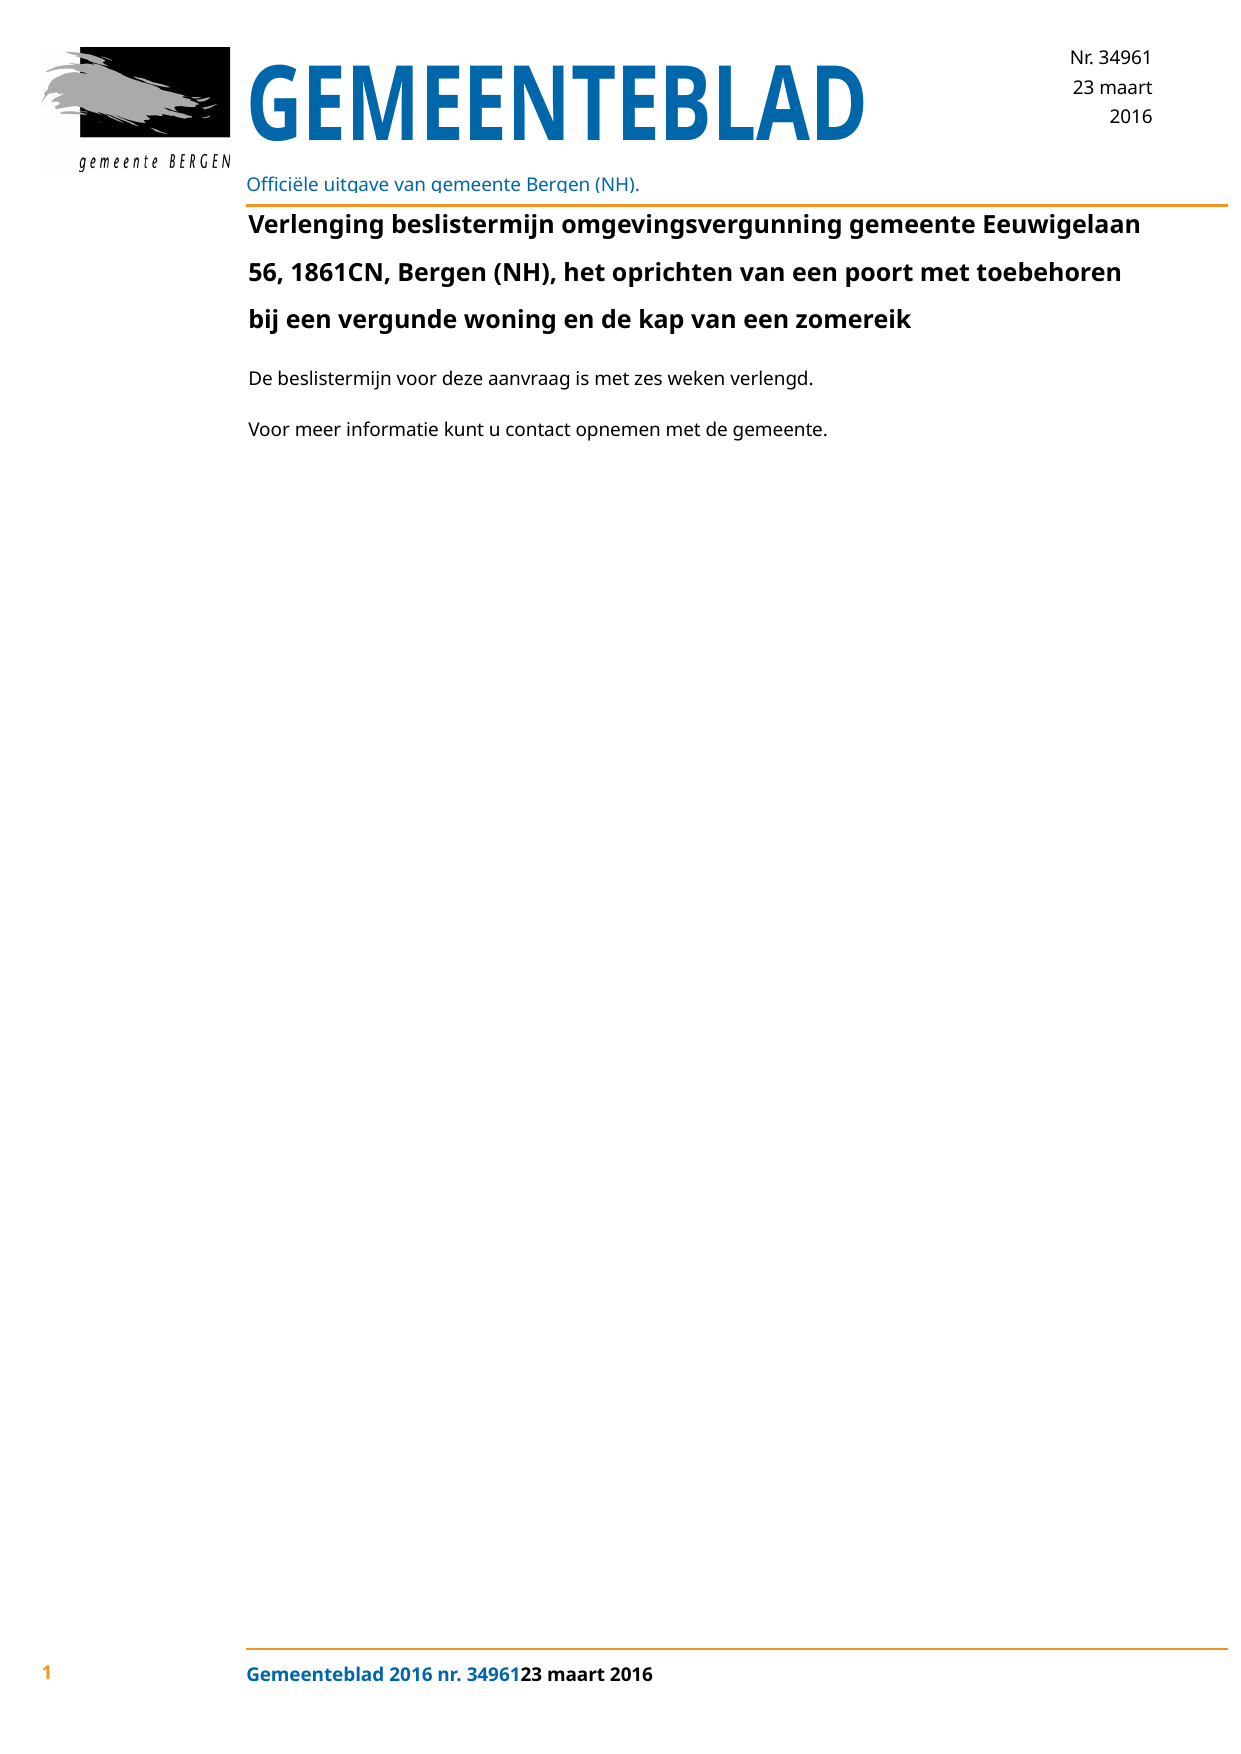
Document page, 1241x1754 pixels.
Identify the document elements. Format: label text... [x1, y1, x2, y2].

text Voor meer informatie kunt u contact opnemen met de gemeente. [248, 416, 1152, 442]
text Verlenging beslistermijn omgevingsvergunning gemeente Eeuwigelaan 56, 1861CN, Bergen (NH), het oprichten van een poort met toebehoren bij een vergunde woning en de kap van een zomereik [248, 207, 1152, 336]
text De beslistermijn voor deze aanvraag is met zes weken verlengd. [248, 366, 1152, 391]
picture [41, 47, 231, 172]
